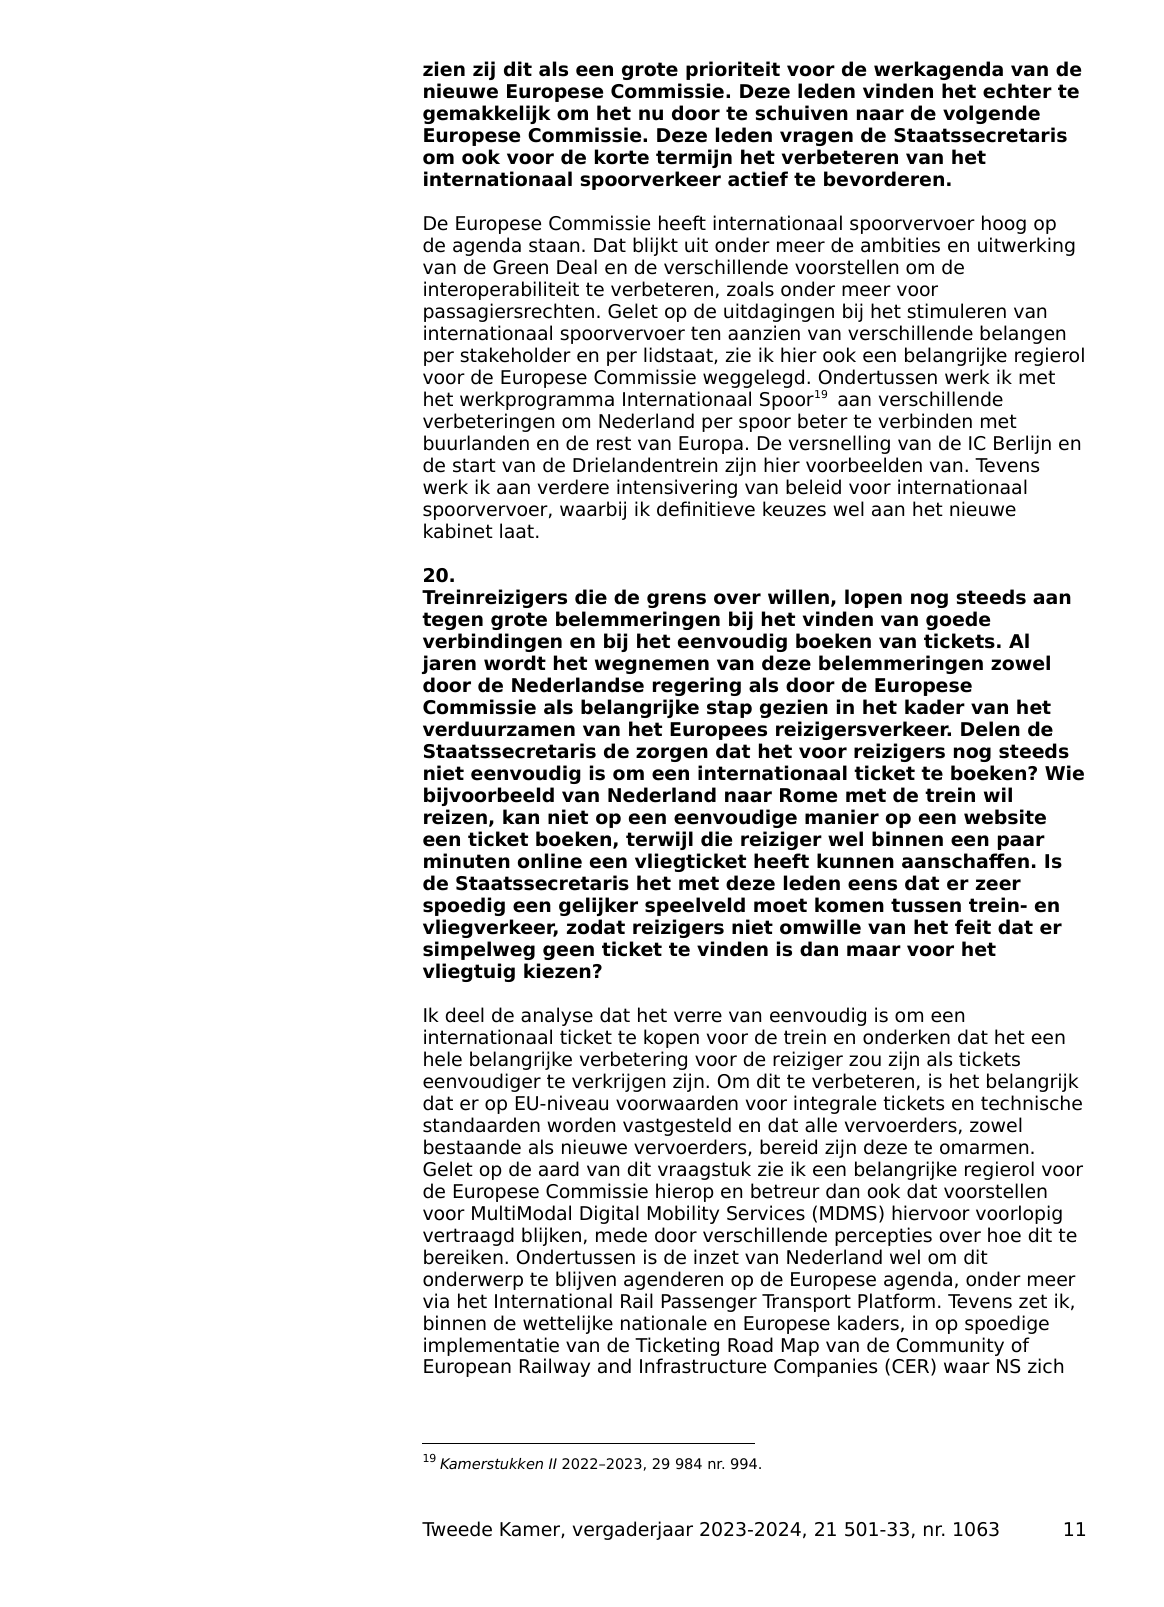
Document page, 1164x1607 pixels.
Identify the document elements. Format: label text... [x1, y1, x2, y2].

text De Europese Commissie heeft internationaal spoorvervoer hoog op de agenda staan. Dat blijkt uit onder meer de ambities en uitwerking van de Green Deal en de verschillende voorstellen om de interoperabiliteit te verbeteren, zoals onder meer voor passagiersrechten. Gelet op de uitdagingen bij het stimuleren van internationaal spoorvervoer ten aanzien van verschillende belangen per stakeholder en per lidstaat, zie ik hier ook een belangrijke regierol voor de Europese Commissie weggelegd. Ondertussen werk ik met het werkprogramma Internationaal Spoor aan verschillende verbeteringen om Nederland per spoor beter te verbinden met buurlanden en de rest van Europa. De versnelling van de IC Berlijn en de start van de Drielandentrein zijn hier voorbeelden van. Tevens werk ik aan verdere intensivering van beleid voor internationaal spoorvervoer, waarbij ik definitieve keuzes wel aan het nieuwe kabinet laat. [422, 213, 1087, 543]
text Ik deel de analyse dat het verre van eenvoudig is om een internationaal ticket te kopen voor de trein en onderken dat het een hele belangrijke verbetering voor de reiziger zou zijn als tickets eenvoudiger te verkrijgen zijn. Om dit te verbeteren, is het belangrijk dat er op EU-niveau voorwaarden voor integrale tickets en technische standaarden worden vastgesteld en dat alle vervoerders, zowel bestaande als nieuwe vervoerders, bereid zijn deze te omarmen. Gelet op de aard van dit vraagstuk zie ik een belangrijke regierol voor de Europese Commissie hierop en betreur dan ook dat voorstellen voor MultiModal Digital Mobility Services (MDMS) hiervoor voorlopig vertraagd blijken, mede door verschillende percepties over hoe dit te bereiken. Ondertussen is de inzet van Nederland wel om dit onderwerp te blijven agenderen op de Europese agenda, onder meer via het International Rail Passenger Transport Platform. Tevens zet ik, binnen de wettelijke nationale en Europese kaders, in op spoedige implementatie van de Ticketing Road Map van de Community of European Railway and Infrastructure Companies (CER) waar NS zich [422, 1005, 1087, 1378]
text 20. [422, 565, 1087, 587]
text Kamerstukken II 2022–2023, 29 984 nr. 994. [422, 1452, 1087, 1474]
text Treinreizigers die de grens over willen, lopen nog steeds aan tegen grote belemmeringen bij het vinden van goede verbindingen en bij het eenvoudig boeken van tickets. Al jaren wordt het wegnemen van deze belemmeringen zowel door de Nederlandse regering als door de Europese Commissie als belangrijke stap gezien in het kader van het verduurzamen van het Europees reizigersverkeer. Delen de Staatssecretaris de zorgen dat het voor reizigers nog steeds niet eenvoudig is om een internationaal ticket te boeken? Wie bijvoorbeeld van Nederland naar Rome met de trein wil reizen, kan niet op een eenvoudige manier op een website een ticket boeken, terwijl die reiziger wel binnen een paar minuten online een vliegticket heeft kunnen aanschaffen. Is de Staatssecretaris het met deze leden eens dat er zeer spoedig een gelijker speelveld moet komen tussen trein- en vliegverkeer, zodat reizigers niet omwille van het feit dat er simpelweg geen ticket te vinden is dan maar voor het vliegtuig kiezen? [422, 587, 1087, 983]
text zien zij dit als een grote prioriteit voor de werkagenda van de nieuwe Europese Commissie. Deze leden vinden het echter te gemakkelijk om het nu door te schuiven naar de volgende Europese Commissie. Deze leden vragen de Staatssecretaris om ook voor de korte termijn het verbeteren van het internationaal spoorverkeer actief te bevorderen. [422, 59, 1087, 191]
